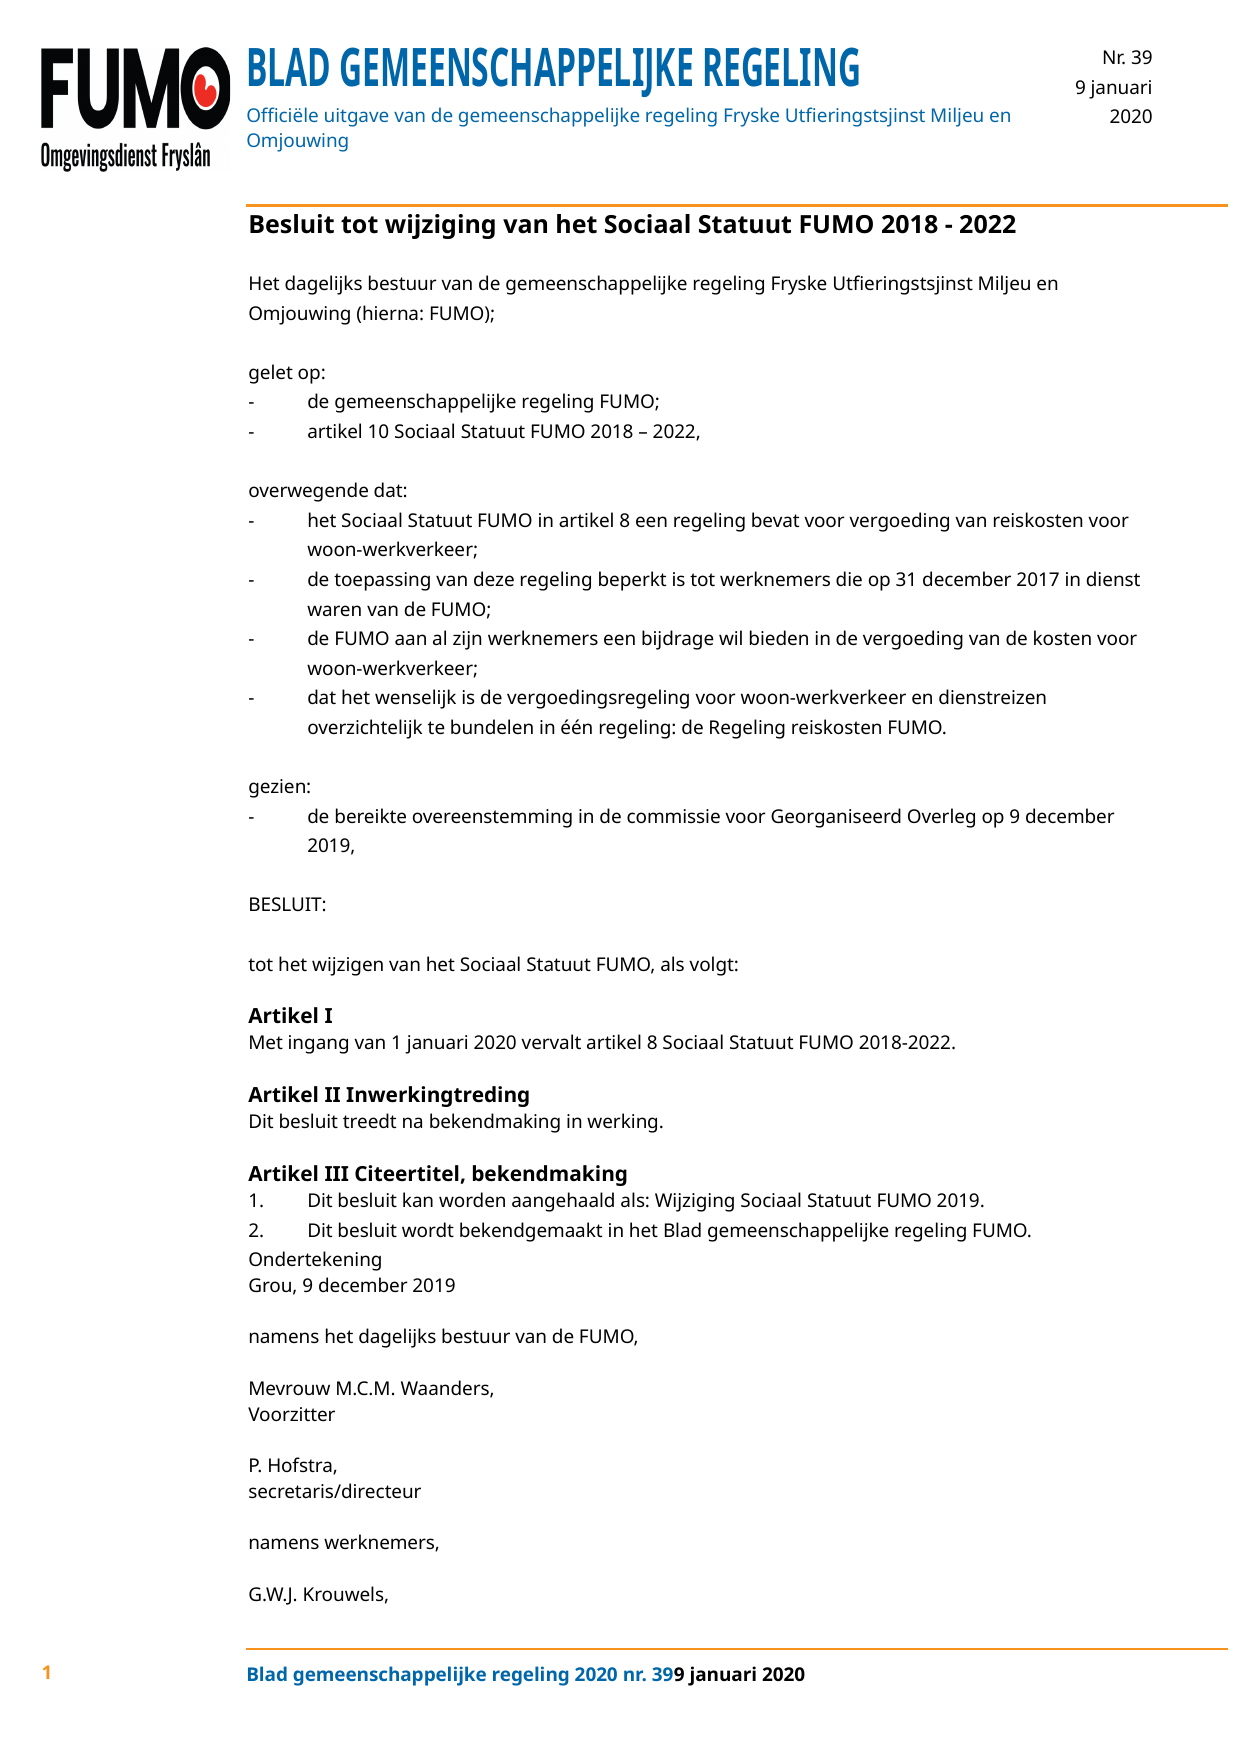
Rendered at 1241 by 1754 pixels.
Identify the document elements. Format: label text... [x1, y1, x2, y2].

text Artikel III Citeertitel, bekendmaking [248, 1159, 1152, 1187]
list het Sociaal Statuut FUMO in artikel 8 een regeling bevat voor vergoeding van reiskosten voor woon-werkverkeer; [248, 507, 1152, 562]
text Met ingang van 1 januari 2020 vervalt artikel 8 Sociaal Statuut FUMO 2018-2022. [248, 1029, 1152, 1055]
text gelet op: [248, 359, 1152, 385]
text overwegende dat: [248, 477, 1152, 503]
text tot het wijzigen van het Sociaal Statuut FUMO, als volgt: [248, 951, 1152, 976]
text Grou, 9 december 2019 [248, 1272, 1152, 1298]
text namens werknemers, [248, 1529, 1152, 1555]
text secretaris/directeur [248, 1478, 1152, 1504]
text Ondertekening [248, 1246, 1152, 1272]
text gezien: [248, 773, 1152, 799]
list de FUMO aan al zijn werknemers een bijdrage wil bieden in de vergoeding van de kosten voor woon-werkverkeer; [248, 625, 1152, 681]
text G.W.J. Krouwels, [248, 1581, 1152, 1607]
text Besluit tot wijziging van het Sociaal Statuut FUMO 2018 - 2022 [248, 207, 1152, 241]
text Dit besluit treedt na bekendmaking in werking. [248, 1108, 1152, 1134]
text Artikel I [248, 1001, 1152, 1029]
list de toepassing van deze regeling beperkt is tot werknemers die op 31 december 2017 in dienst waren van de FUMO; [248, 566, 1152, 621]
text Mevrouw M.C.M. Waanders, [248, 1375, 1152, 1401]
list artikel 10 Sociaal Statuut FUMO 2018 – 2022, [248, 418, 1152, 444]
text BESLUIT: [248, 892, 1152, 917]
list de gemeenschappelijke regeling FUMO; [248, 389, 1152, 414]
text Voorzitter [248, 1401, 1152, 1427]
text P. Hofstra, [248, 1452, 1152, 1478]
text namens het dagelijks bestuur van de FUMO, [248, 1324, 1152, 1349]
list dat het wenselijk is de vergoedingsregeling voor woon-werkverkeer en dienstreizen overzichtelijk te bundelen in één regeling: de Regeling reiskosten FUMO. [248, 684, 1152, 740]
picture [41, 47, 231, 172]
text Het dagelijks bestuur van de gemeenschappelijke regeling Fryske Utfieringstsjinst Miljeu en Omjouwing (hierna: FUMO); [248, 270, 1152, 326]
text Artikel II Inwerkingtreding [248, 1080, 1152, 1108]
list Dit besluit kan worden aangehaald als: Wijziging Sociaal Statuut FUMO 2019. [248, 1187, 1152, 1213]
list de bereikte overeenstemming in de commissie voor Georganiseerd Overleg op 9 december 2019, [248, 803, 1152, 858]
list Dit besluit wordt bekendgemaakt in het Blad gemeenschappelijke regeling FUMO. [248, 1217, 1152, 1243]
